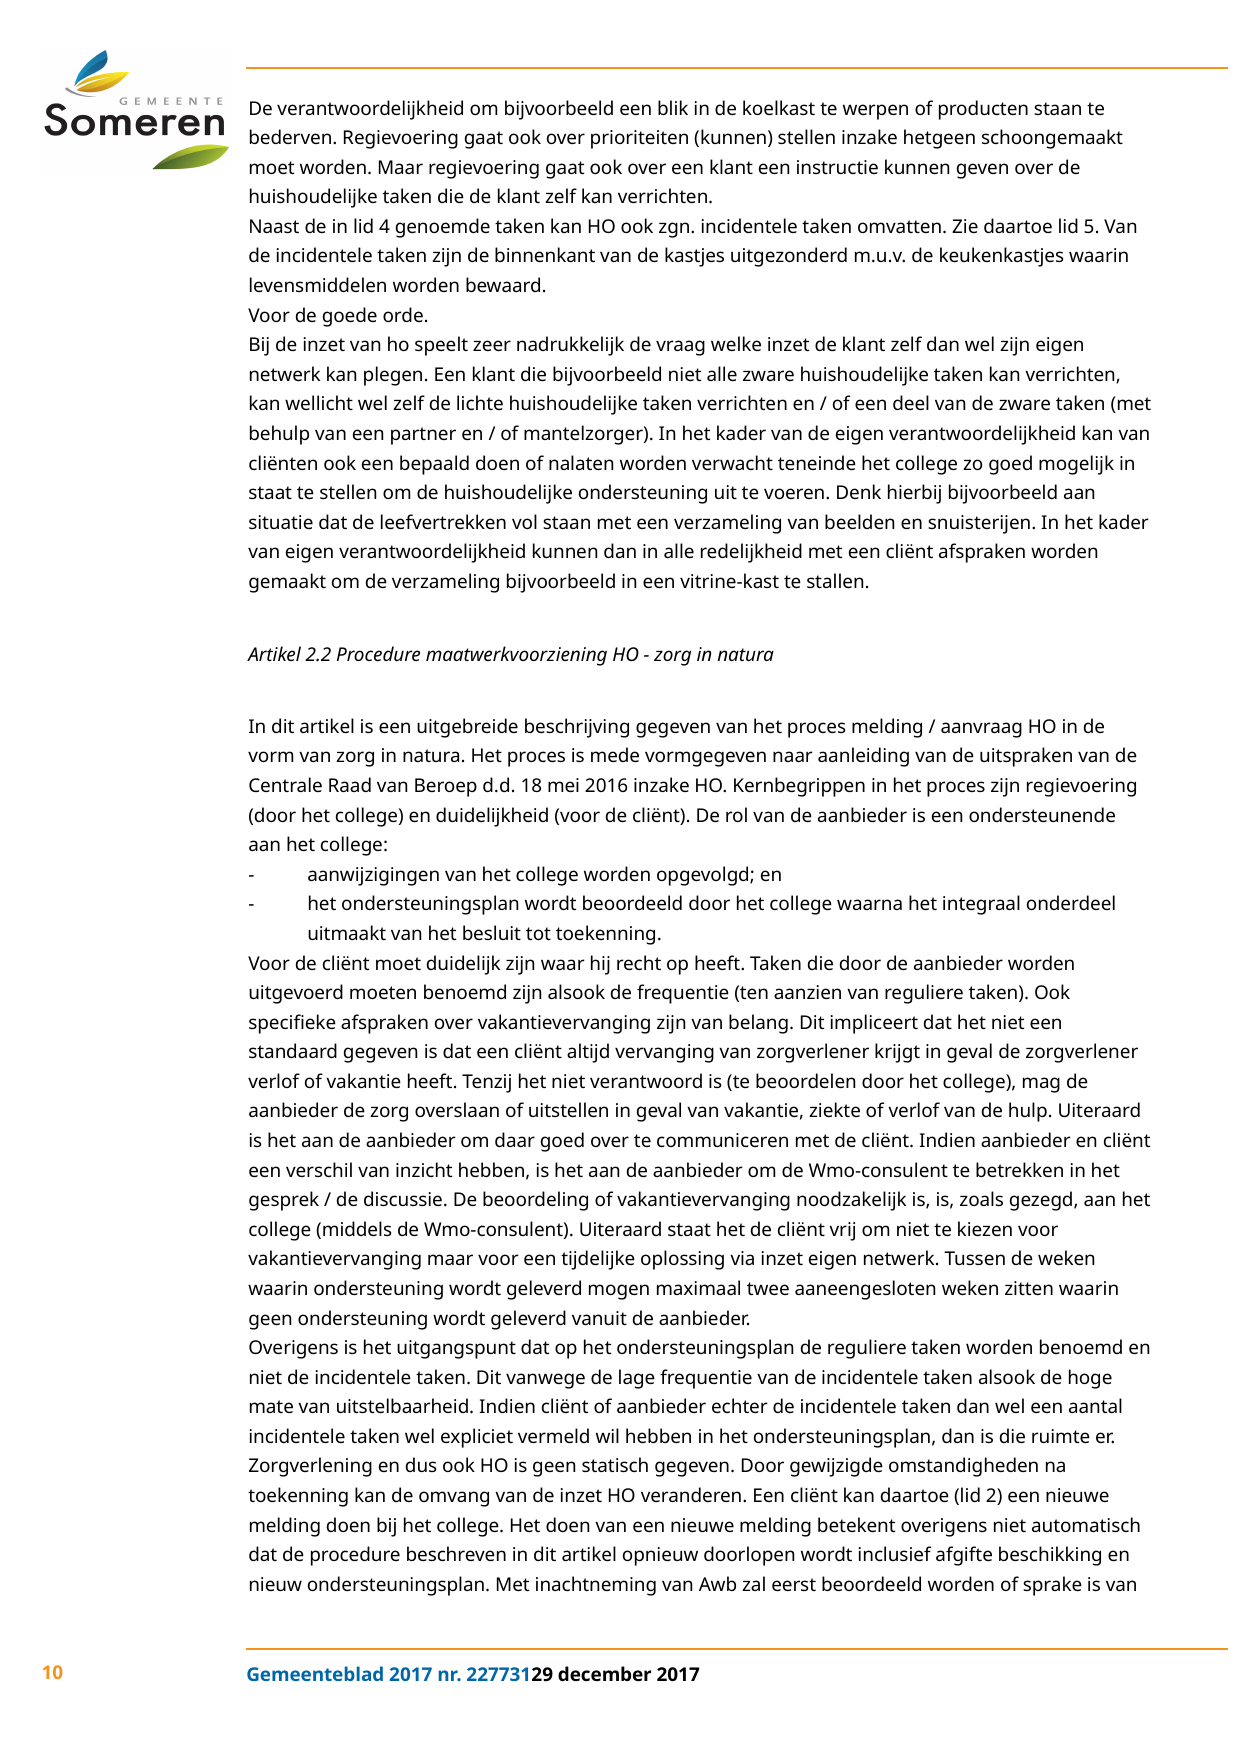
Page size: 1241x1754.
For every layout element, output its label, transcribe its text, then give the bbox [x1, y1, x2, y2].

text Artikel 2.2 Procedure maatwerkvoorziening HO - zorg in natura [248, 641, 1152, 667]
text Overigens is het uitgangspunt dat op het ondersteuningsplan de reguliere taken worden benoemd en niet de incidentele taken. Dit vanwege de lage frequentie van de incidentele taken alsook de hoge mate van uitstelbaarheid. Indien cliënt of aanbieder echter de incidentele taken dan wel een aantal incidentele taken wel expliciet vermeld wil hebben in het ondersteuningsplan, dan is die ruimte er. [248, 1334, 1152, 1449]
text Bij de inzet van ho speelt zeer nadrukkelijk de vraag welke inzet de klant zelf dan wel zijn eigen netwerk kan plegen. Een klant die bijvoorbeeld niet alle zware huishoudelijke taken kan verrichten, kan wellicht wel zelf de lichte huishoudelijke taken verrichten en / of een deel van de zware taken (met behulp van een partner en / of mantelzorger). In het kader van de eigen verantwoordelijkheid kan van cliënten ook een bepaald doen of nalaten worden verwacht teneinde het college zo goed mogelijk in staat te stellen om de huishoudelijke ondersteuning uit te voeren. Denk hierbij bijvoorbeeld aan situatie dat de leefvertrekken vol staan met een verzameling van beelden en snuisterijen. In het kader van eigen verantwoordelijkheid kunnen dan in alle redelijkheid met een cliënt afspraken worden gemaakt om de verzameling bijvoorbeeld in een vitrine-kast te stallen. [248, 331, 1152, 594]
text De verantwoordelijkheid om bijvoorbeeld een blik in de koelkast te werpen of producten staan te bederven. Regievoering gaat ook over prioriteiten (kunnen) stellen inzake hetgeen schoongemaakt moet worden. Maar regievoering gaat ook over een klant een instructie kunnen geven over de huishoudelijke taken die de klant zelf kan verrichten. [248, 95, 1152, 209]
text Voor de cliënt moet duidelijk zijn waar hij recht op heeft. Taken die door de aanbieder worden uitgevoerd moeten benoemd zijn alsook de frequentie (ten aanzien van reguliere taken). Ook specifieke afspraken over vakantievervanging zijn van belang. Dit impliceert dat het niet een standaard gegeven is dat een cliënt altijd vervanging van zorgverlener krijgt in geval de zorgverlener verlof of vakantie heeft. Tenzij het niet verantwoord is (te beoordelen door het college), mag de aanbieder de zorg overslaan of uitstellen in geval van vakantie, ziekte of verlof van de hulp. Uiteraard is het aan de aanbieder om daar goed over te communiceren met de cliënt. Indien aanbieder en cliënt een verschil van inzicht hebben, is het aan de aanbieder om de Wmo-consulent te betrekken in het gesprek / de discussie. De beoordeling of vakantievervanging noodzakelijk is, is, zoals gezegd, aan het college (middels de Wmo-consulent). Uiteraard staat het de cliënt vrij om niet te kiezen voor vakantievervanging maar voor een tijdelijke oplossing via inzet eigen netwerk. Tussen de weken waarin ondersteuning wordt geleverd mogen maximaal twee aaneengesloten weken zitten waarin geen ondersteuning wordt geleverd vanuit de aanbieder. [248, 950, 1152, 1331]
text Zorgverlening en dus ook HO is geen statisch gegeven. Door gewijzigde omstandigheden na toekenning kan de omvang van de inzet HO veranderen. Een cliënt kan daartoe (lid 2) een nieuwe melding doen bij het college. Het doen van een nieuwe melding betekent overigens niet automatisch dat de procedure beschreven in dit artikel opnieuw doorlopen wordt inclusief afgifte beschikking en nieuw ondersteuningsplan. Met inachtneming van Awb zal eerst beoordeeld worden of sprake is van [248, 1453, 1152, 1597]
text Naast de in lid 4 genoemde taken kan HO ook zgn. incidentele taken omvatten. Zie daartoe lid 5. Van de incidentele taken zijn de binnenkant van de kastjes uitgezonderd m.u.v. de keukenkastjes waarin levensmiddelen worden bewaard. [248, 213, 1152, 298]
list het ondersteuningsplan wordt beoordeeld door het college waarna het integraal onderdeel uitmaakt van het besluit tot toekenning. [248, 891, 1152, 946]
list aanwijzigingen van het college worden opgevolgd; en [248, 861, 1152, 887]
picture [41, 47, 231, 172]
text In dit artikel is een uitgebreide beschrijving gegeven van het proces melding / aanvraag HO in de vorm van zorg in natura. Het proces is mede vormgegeven naar aanleiding van de uitspraken van de Centrale Raad van Beroep d.d. 18 mei 2016 inzake HO. Kernbegrippen in het proces zijn regievoering (door het college) en duidelijkheid (voor de cliënt). De rol van de aanbieder is een ondersteunende aan het college: [248, 713, 1152, 857]
text Voor de goede orde. [248, 302, 1152, 328]
